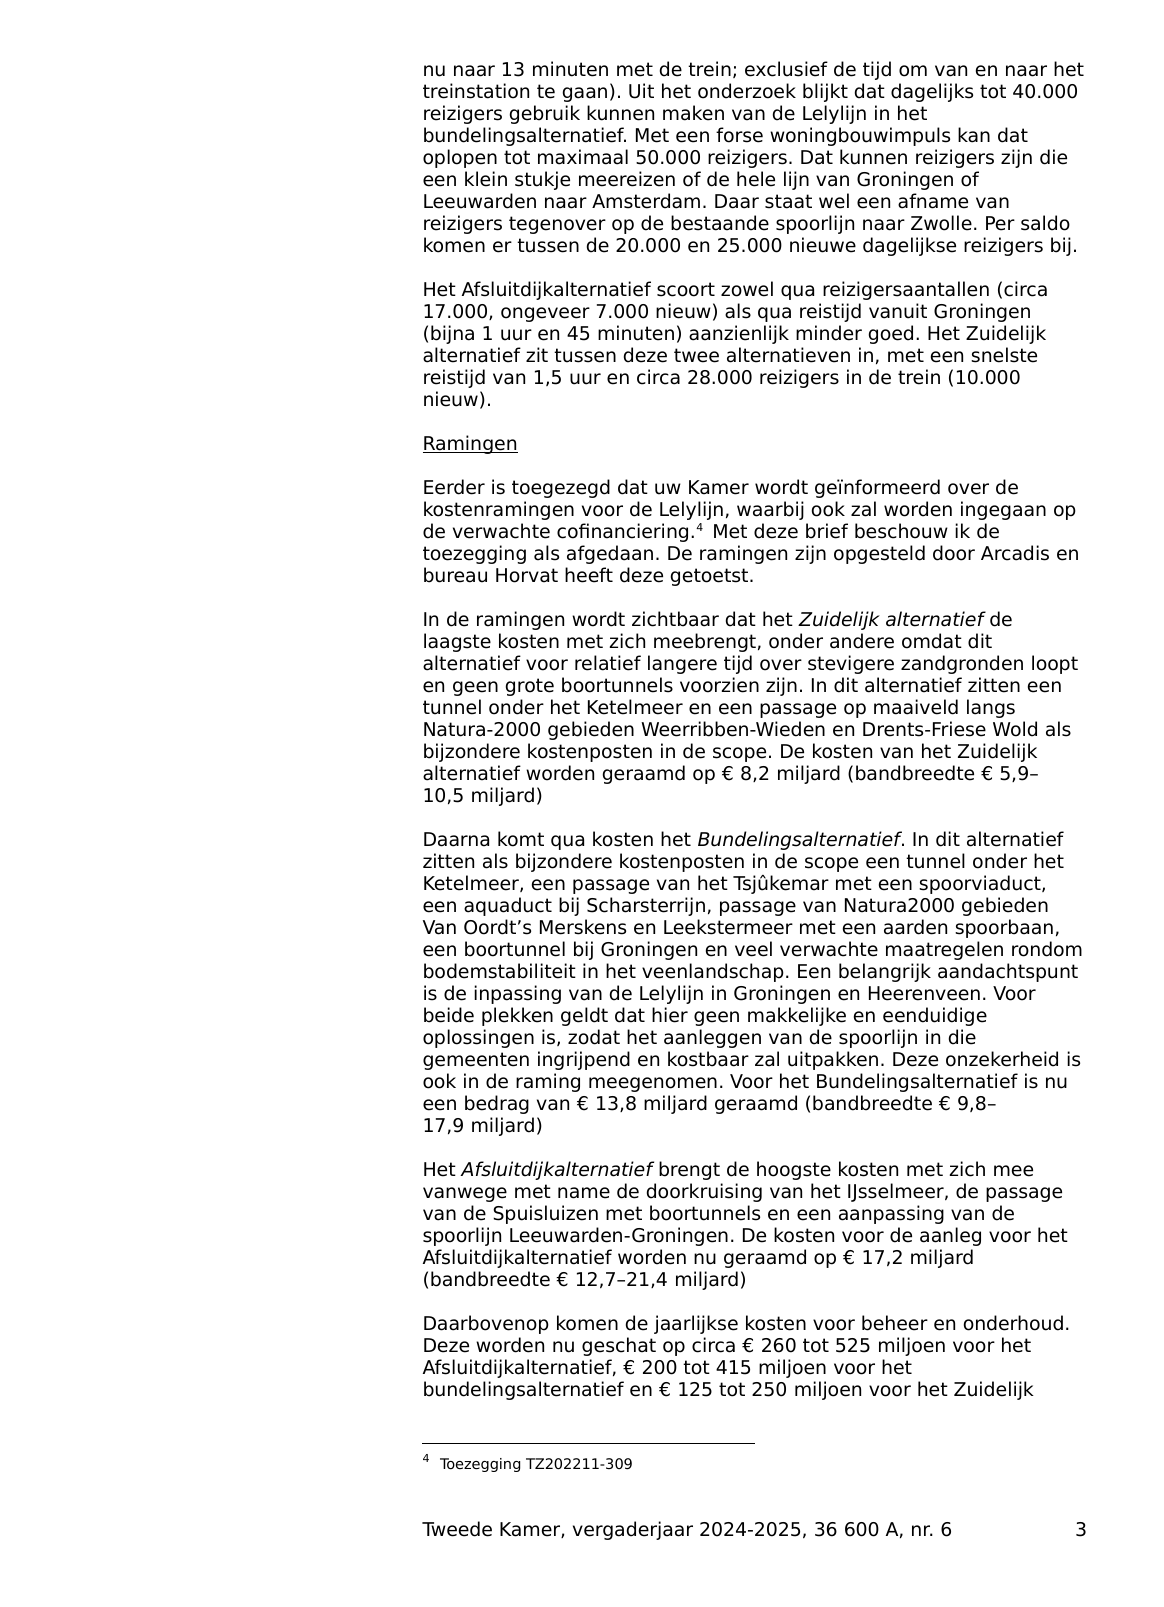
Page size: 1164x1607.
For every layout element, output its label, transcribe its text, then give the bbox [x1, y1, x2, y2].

text Het Afsluitdijkalternatief brengt de hoogste kosten met zich mee vanwege met name de doorkruising van het IJsselmeer, de passage van de Spuisluizen met boortunnels en een aanpassing van de spoorlijn Leeuwarden-Groningen. De kosten voor de aanleg voor het Afsluitdijkalternatief worden nu geraamd op € 17,2 miljard (bandbreedte € 12,7–21,4 miljard) [422, 1159, 1087, 1291]
text Eerder is toegezegd dat uw Kamer wordt geïnformeerd over de kostenramingen voor de Lelylijn, waarbij ook zal worden ingegaan op de verwachte cofinanciering. Met deze brief beschouw ik de toezegging als afgedaan. De ramingen zijn opgesteld door Arcadis en bureau Horvat heeft deze getoetst. [422, 477, 1087, 587]
text Toezegging TZ202211-309 [422, 1452, 1087, 1474]
text Het Afsluitdijkalternatief scoort zowel qua reizigersaantallen (circa 17.000, ongeveer 7.000 nieuw) als qua reistijd vanuit Groningen (bijna 1 uur en 45 minuten) aanzienlijk minder goed. Het Zuidelijk alternatief zit tussen deze twee alternatieven in, met een snelste reistijd van 1,5 uur en circa 28.000 reizigers in de trein (10.000 nieuw). [422, 279, 1087, 411]
text Daarna komt qua kosten het Bundelingsalternatief. In dit alternatief zitten als bijzondere kostenposten in de scope een tunnel onder het Ketelmeer, een passage van het Tsjûkemar met een spoorviaduct, een aquaduct bij Scharsterrijn, passage van Natura2000 gebieden Van Oordt’s Merskens en Leekstermeer met een aarden spoorbaan, een boortunnel bij Groningen en veel verwachte maatregelen rondom bodemstabiliteit in het veenlandschap. Een belangrijk aandachtspunt is de inpassing van de Lelylijn in Groningen en Heerenveen. Voor beide plekken geldt dat hier geen makkelijke en eenduidige oplossingen is, zodat het aanleggen van de spoorlijn in die gemeenten ingrijpend en kostbaar zal uitpakken. Deze onzekerheid is ook in de raming meegenomen. Voor het Bundelingsalternatief is nu een bedrag van € 13,8 miljard geraamd (bandbreedte € 9,8–17,9 miljard) [422, 829, 1087, 1137]
subtitle Ramingen [422, 433, 1087, 455]
text Daarbovenop komen de jaarlijkse kosten voor beheer en onderhoud. Deze worden nu geschat op circa € 260 tot 525 miljoen voor het Afsluitdijkalternatief, € 200 tot 415 miljoen voor het bundelingsalternatief en € 125 tot 250 miljoen voor het Zuidelijk [422, 1313, 1087, 1401]
text In de ramingen wordt zichtbaar dat het Zuidelijk alternatief de laagste kosten met zich meebrengt, onder andere omdat dit alternatief voor relatief langere tijd over stevigere zandgronden loopt en geen grote boortunnels voorzien zijn. In dit alternatief zitten een tunnel onder het Ketelmeer en een passage op maaiveld langs Natura-2000 gebieden Weerribben-Wieden en Drents-Friese Wold als bijzondere kostenposten in de scope. De kosten van het Zuidelijk alternatief worden geraamd op € 8,2 miljard (bandbreedte € 5,9–10,5 miljard) [422, 609, 1087, 807]
text nu naar 13 minuten met de trein; exclusief de tijd om van en naar het treinstation te gaan). Uit het onderzoek blijkt dat dagelijks tot 40.000 reizigers gebruik kunnen maken van de Lelylijn in het bundelingsalternatief. Met een forse woningbouwimpuls kan dat oplopen tot maximaal 50.000 reizigers. Dat kunnen reizigers zijn die een klein stukje meereizen of de hele lijn van Groningen of Leeuwarden naar Amsterdam. Daar staat wel een afname van reizigers tegenover op de bestaande spoorlijn naar Zwolle. Per saldo komen er tussen de 20.000 en 25.000 nieuwe dagelijkse reizigers bij. [422, 59, 1087, 257]
